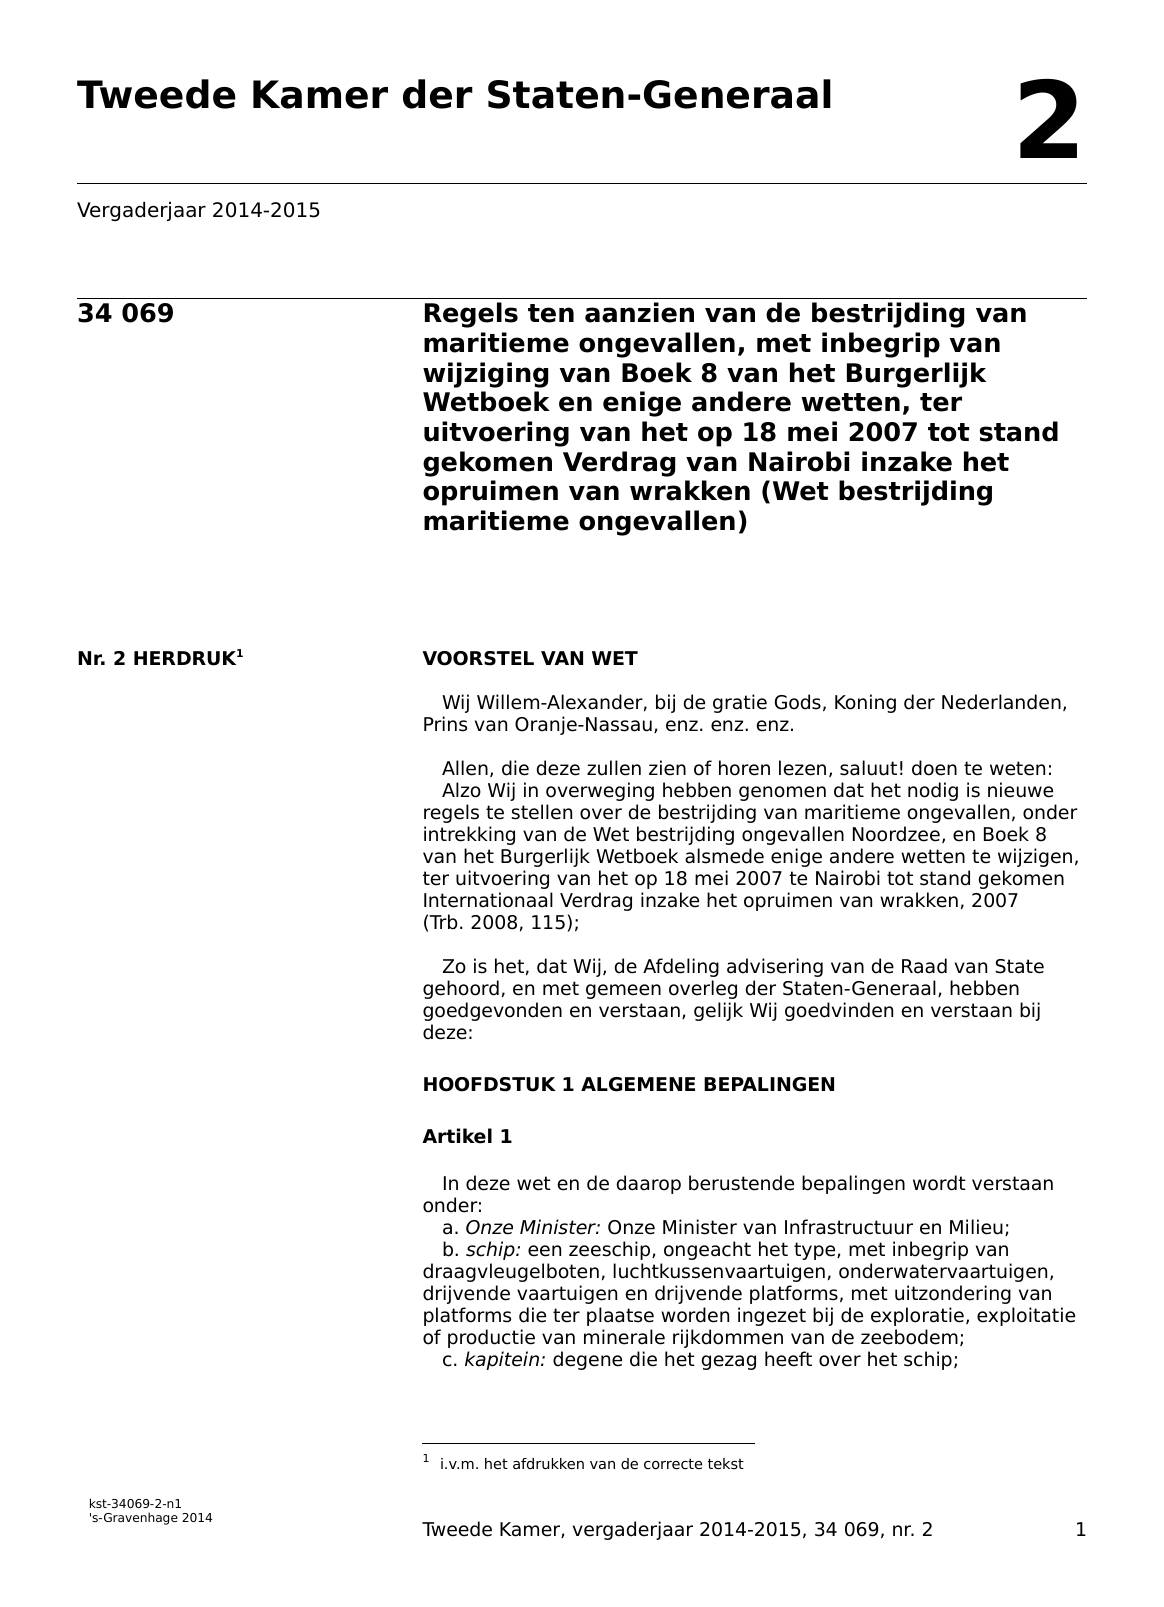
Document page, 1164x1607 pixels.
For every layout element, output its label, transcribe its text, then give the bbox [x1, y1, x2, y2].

table_header 2 [886, 59, 1087, 183]
table_cell Vergaderjaar 2014-2015 [77, 184, 1087, 298]
text Alzo Wij in overweging hebben genomen dat het nodig is nieuwe regels te stellen over de bestrijding van maritieme ongevallen, onder intrekking van de Wet bestrijding ongevallen Noordzee, en Boek 8 van het Burgerlijk Wetboek alsmede enige andere wetten te wijzigen, ter uitvoering van het op 18 mei 2007 te Nairobi tot stand gekomen Internationaal Verdrag inzake het opruimen van wrakken, 2007 (Trb. 2008, 115); [422, 780, 1087, 934]
text Wij Willem-Alexander, bij de gratie Gods, Koning der Nederlanden, Prins van Oranje-Nassau, enz. enz. enz. [422, 692, 1087, 736]
subtitle Nr. 2 HERDRUK VOORSTEL VAN WET [77, 647, 1087, 669]
text kst-34069-2-n1 [88, 1497, 323, 1511]
text c. kapitein: degene die het gezag heeft over het schip; [422, 1348, 1087, 1371]
subtitle 34 069 Regels ten aanzien van de bestrijding van maritieme ongevallen, met inbegrip van wijziging van Boek 8 van het Burgerlijk Wetboek en enige andere wetten, ter uitvoering van het op 18 mei 2007 tot stand gekomen Verdrag van Nairobi inzake het opruimen van wrakken (Wet bestrijding maritieme ongevallen) [77, 299, 1087, 536]
table_header Tweede Kamer der Staten-Generaal [77, 59, 886, 183]
subtitle Artikel 1 [422, 1126, 1087, 1148]
text Allen, die deze zullen zien of horen lezen, saluut! doen te weten: [422, 758, 1087, 780]
text Zo is het, dat Wij, de Afdeling advisering van de Raad van State gehoord, en met gemeen overleg der Staten-Generaal, hebben goedgevonden en verstaan, gelijk Wij goedvinden en verstaan bij deze: [422, 956, 1087, 1044]
text b. schip: een zeeschip, ongeacht het type, met inbegrip van draagvleugelboten, luchtkussenvaartuigen, onderwatervaartuigen, drijvende vaartuigen en drijvende platforms, met uitzondering van platforms die ter plaatse worden ingezet bij de exploratie, exploitatie of productie van minerale rijkdommen van de zeebodem; [422, 1239, 1087, 1348]
text a. Onze Minister: Onze Minister van Infrastructuur en Milieu; [422, 1217, 1087, 1239]
text 's-Gravenhage 2014 [88, 1511, 323, 1525]
text i.v.m. het afdrukken van de correcte tekst [422, 1452, 1087, 1474]
subtitle HOOFDSTUK 1 ALGEMENE BEPALINGEN [422, 1074, 1087, 1096]
text In deze wet en de daarop berustende bepalingen wordt verstaan onder: [422, 1173, 1087, 1217]
